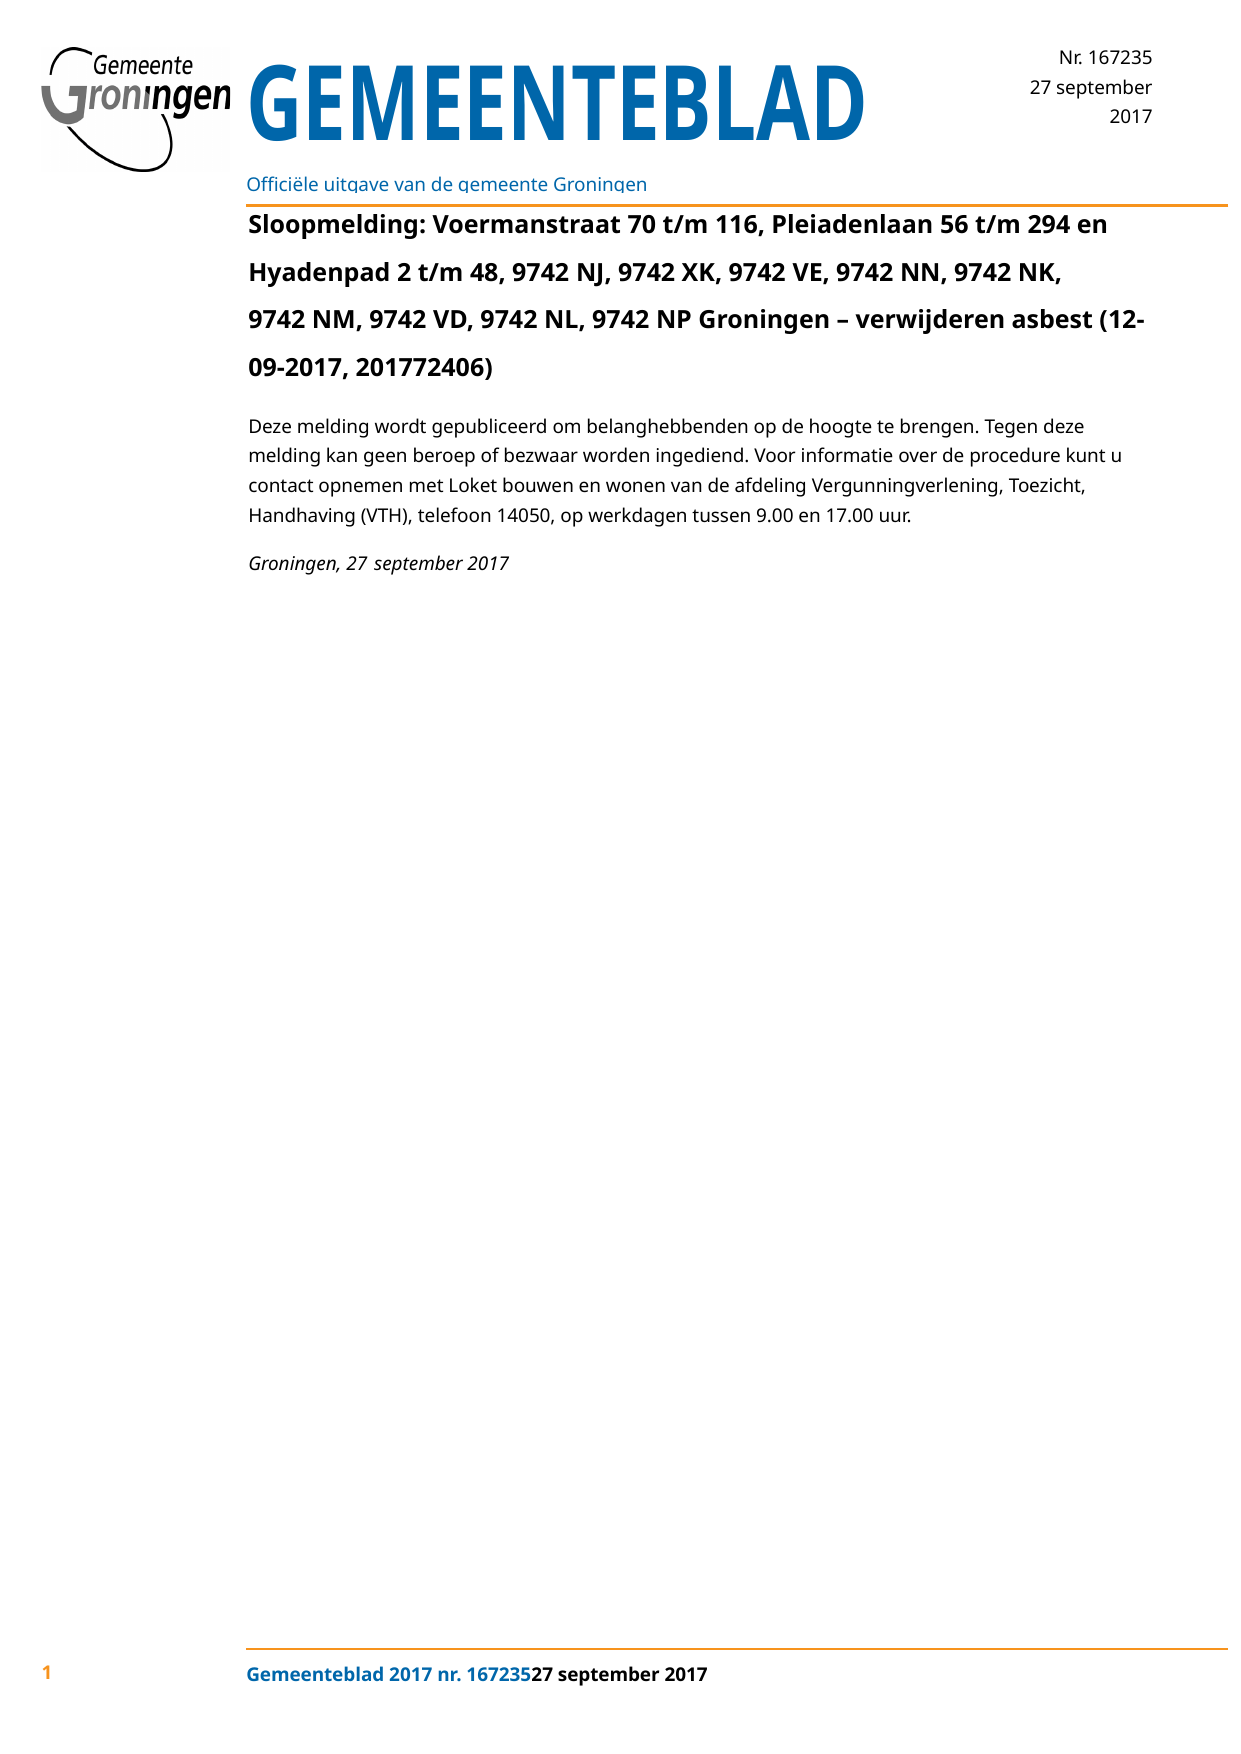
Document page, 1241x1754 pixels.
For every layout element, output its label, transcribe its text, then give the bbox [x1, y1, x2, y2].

text Deze melding wordt gepubliceerd om belanghebbenden op de hoogte te brengen. Tegen deze melding kan geen beroep of bezwaar worden ingediend. Voor informatie over de procedure kunt u contact opnemen met Loket bouwen en wonen van de afdeling Vergunningverlening, Toezicht, Handhaving (VTH), telefoon 14050, op werkdagen tussen 9.00 en 17.00 uur. [248, 413, 1152, 528]
text Sloopmelding: Voermanstraat 70 t/m 116, Pleiadenlaan 56 t/m 294 en Hyadenpad 2 t/m 48, 9742 NJ, 9742 XK, 9742 VE, 9742 NN, 9742 NK, 9742 NM, 9742 VD, 9742 NL, 9742 NP Groningen – verwijderen asbest (12-09-2017, 201772406) [248, 207, 1152, 384]
text Groningen, 27 september 2017 [248, 550, 1152, 575]
picture [41, 47, 231, 172]
